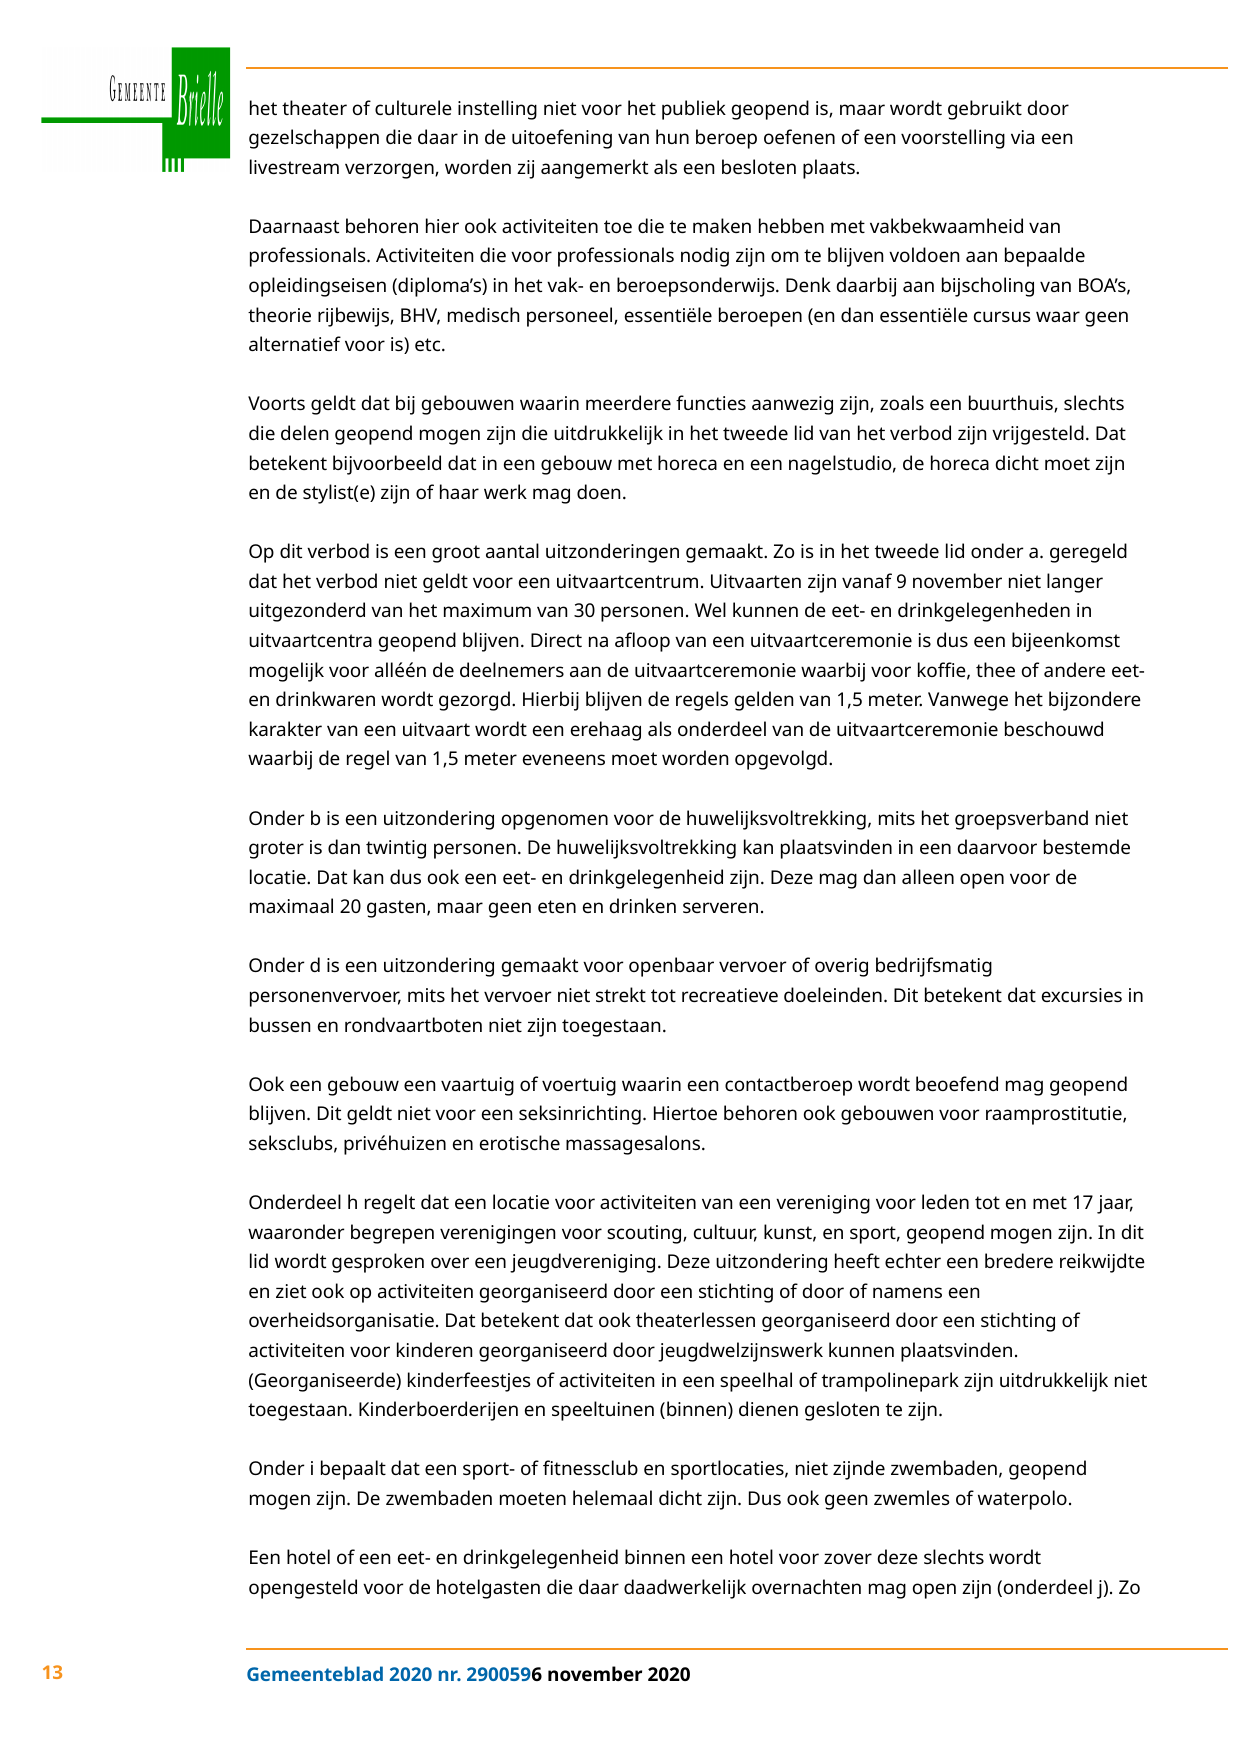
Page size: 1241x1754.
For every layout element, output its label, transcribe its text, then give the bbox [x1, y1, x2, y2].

text Daarnaast behoren hier ook activiteiten toe die te maken hebben met vakbekwaamheid van professionals. Activiteiten die voor professionals nodig zijn om te blijven voldoen aan bepaalde opleidingseisen (diploma’s) in het vak- en beroepsonderwijs. Denk daarbij aan bijscholing van BOA’s, theorie rijbewijs, BHV, medisch personeel, essentiële beroepen (en dan essentiële cursus waar geen alternatief voor is) etc. [248, 213, 1152, 357]
text Onderdeel h regelt dat een locatie voor activiteiten van een vereniging voor leden tot en met 17 jaar, waaronder begrepen verenigingen voor scouting, cultuur, kunst, en sport, geopend mogen zijn. In dit lid wordt gesproken over een jeugdvereniging. Deze uitzondering heeft echter een bredere reikwijdte en ziet ook op activiteiten georganiseerd door een stichting of door of namens een overheidsorganisatie. Dat betekent dat ook theaterlessen georganiseerd door een stichting of activiteiten voor kinderen georganiseerd door jeugdwelzijnswerk kunnen plaatsvinden. (Georganiseerde) kinderfeestjes of activiteiten in een speelhal of trampolinepark zijn uitdrukkelijk niet toegestaan. Kinderboerderijen en speeltuinen (binnen) dienen gesloten te zijn. [248, 1189, 1152, 1422]
text Voorts geldt dat bij gebouwen waarin meerdere functies aanwezig zijn, zoals een buurthuis, slechts die delen geopend mogen zijn die uitdrukkelijk in het tweede lid van het verbod zijn vrijgesteld. Dat betekent bijvoorbeeld dat in een gebouw met horeca en een nagelstudio, de horeca dicht moet zijn en de stylist(e) zijn of haar werk mag doen. [248, 391, 1152, 505]
picture [41, 47, 231, 172]
text Een hotel of een eet- en drinkgelegenheid binnen een hotel voor zover deze slechts wordt opengesteld voor de hotelgasten die daar daadwerkelijk overnachten mag open zijn (onderdeel j). Zo [248, 1544, 1152, 1600]
text Onder d is een uitzondering gemaakt voor openbaar vervoer of overig bedrijfsmatig personenvervoer, mits het vervoer niet strekt tot recreatieve doeleinden. Dit betekent dat excursies in bussen en rondvaartboten niet zijn toegestaan. [248, 953, 1152, 1038]
text Ook een gebouw een vaartuig of voertuig waarin een contactberoep wordt beoefend mag geopend blijven. Dit geldt niet voor een seksinrichting. Hiertoe behoren ook gebouwen voor raamprostitutie, seksclubs, privéhuizen en erotische massagesalons. [248, 1071, 1152, 1156]
text Op dit verbod is een groot aantal uitzonderingen gemaakt. Zo is in het tweede lid onder a. geregeld dat het verbod niet geldt voor een uitvaartcentrum. Uitvaarten zijn vanaf 9 november niet langer uitgezonderd van het maximum van 30 personen. Wel kunnen de eet- en drinkgelegenheden in uitvaartcentra geopend blijven. Direct na afloop van een uitvaartceremonie is dus een bijeenkomst mogelijk voor alléén de deelnemers aan de uitvaartceremonie waarbij voor koffie, thee of andere eet- en drinkwaren wordt gezorgd. Hierbij blijven de regels gelden van 1,5 meter. Vanwege het bijzondere karakter van een uitvaart wordt een erehaag als onderdeel van de uitvaartceremonie beschouwd waarbij de regel van 1,5 meter eveneens moet worden opgevolgd. [248, 538, 1152, 771]
text Onder i bepaalt dat een sport- of fitnessclub en sportlocaties, niet zijnde zwembaden, geopend mogen zijn. De zwembaden moeten helemaal dicht zijn. Dus ook geen zwemles of waterpolo. [248, 1456, 1152, 1511]
text Onder b is een uitzondering opgenomen voor de huwelijksvoltrekking, mits het groepsverband niet groter is dan twintig personen. De huwelijksvoltrekking kan plaatsvinden in een daarvoor bestemde locatie. Dat kan dus ook een eet- en drinkgelegenheid zijn. Deze mag dan alleen open voor de maximaal 20 gasten, maar geen eten en drinken serveren. [248, 805, 1152, 919]
text het theater of culturele instelling niet voor het publiek geopend is, maar wordt gebruikt door gezelschappen die daar in de uitoefening van hun beroep oefenen of een voorstelling via een livestream verzorgen, worden zij aangemerkt als een besloten plaats. [248, 95, 1152, 180]
